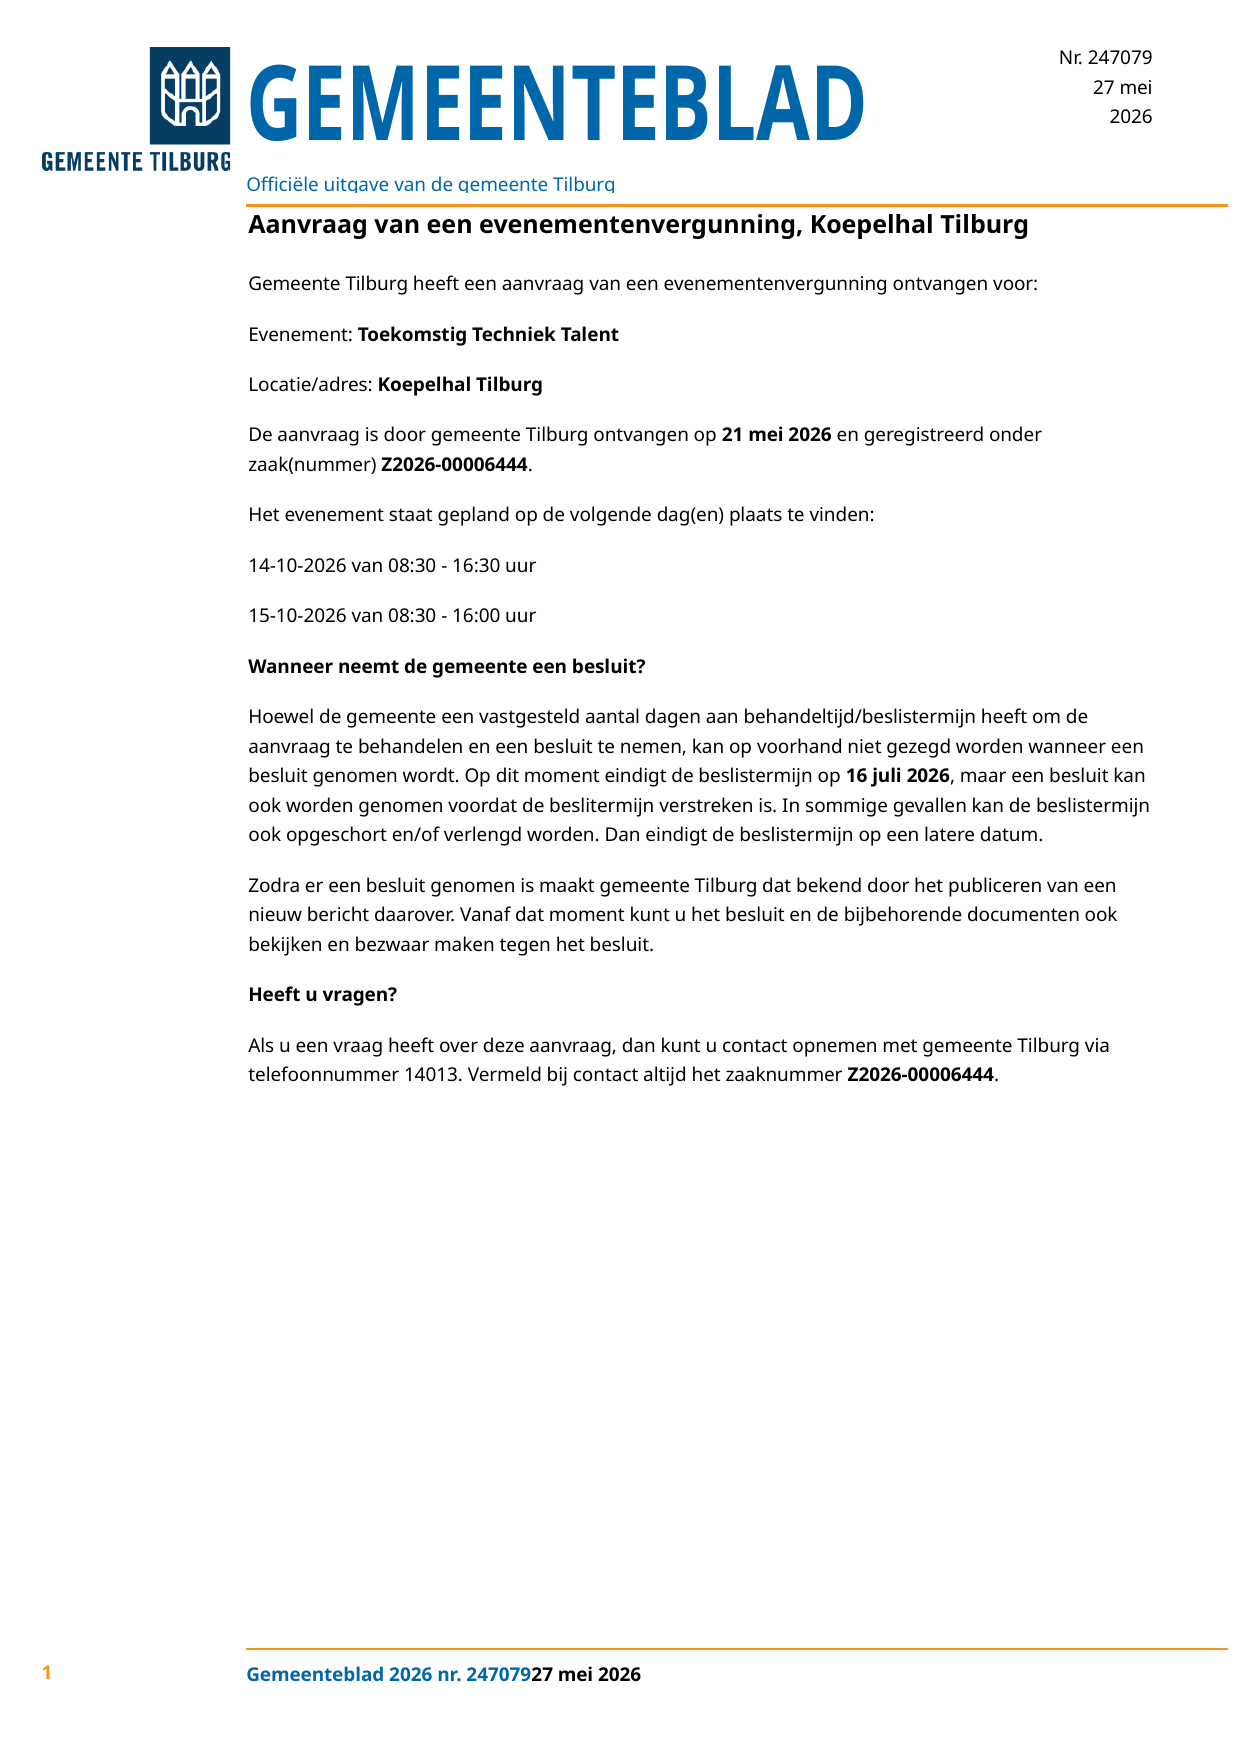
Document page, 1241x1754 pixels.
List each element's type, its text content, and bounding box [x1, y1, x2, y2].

picture [41, 47, 231, 172]
text Het evenement staat gepland op de volgende dag(en) plaats te vinden: [248, 502, 1152, 527]
text Evenement: Toekomstig Techniek Talent [248, 321, 1152, 346]
text 15-10-2026 van 08:30 - 16:00 uur [248, 602, 1152, 628]
text Locatie/adres: Koepelhal Tilburg [248, 371, 1152, 397]
text Heeft u vragen? [248, 982, 1152, 1007]
text Aanvraag van een evenementenvergunning, Koepelhal Tilburg [248, 207, 1152, 241]
text Als u een vraag heeft over deze aanvraag, dan kunt u contact opnemen met gemeente Tilburg via telefoonnummer 14013. Vermeld bij contact altijd het zaaknummer Z2026-00006444. [248, 1032, 1152, 1087]
text Hoewel de gemeente een vastgesteld aantal dagen aan behandeltijd/beslistermijn heeft om de aanvraag te behandelen en een besluit te nemen, kan op voorhand niet gezegd worden wanneer een besluit genomen wordt. Op dit moment eindigt de beslistermijn op 16 juli 2026, maar een besluit kan ook worden genomen voordat de beslitermijn verstreken is. In sommige gevallen kan de beslistermijn ook opgeschort en/of verlengd worden. Dan eindigt de beslistermijn op een latere datum. [248, 703, 1152, 847]
text Wanneer neemt de gemeente een besluit? [248, 653, 1152, 678]
text De aanvraag is door gemeente Tilburg ontvangen op 21 mei 2026 en geregistreerd onder zaak(nummer) Z2026-00006444. [248, 422, 1152, 477]
text Gemeente Tilburg heeft een aanvraag van een evenementenvergunning ontvangen voor: [248, 270, 1152, 296]
text Zodra er een besluit genomen is maakt gemeente Tilburg dat bekend door het publiceren van een nieuw bericht daarover. Vanaf dat moment kunt u het besluit en de bijbehorende documenten ook bekijken en bezwaar maken tegen het besluit. [248, 872, 1152, 957]
text 14-10-2026 van 08:30 - 16:30 uur [248, 552, 1152, 578]
